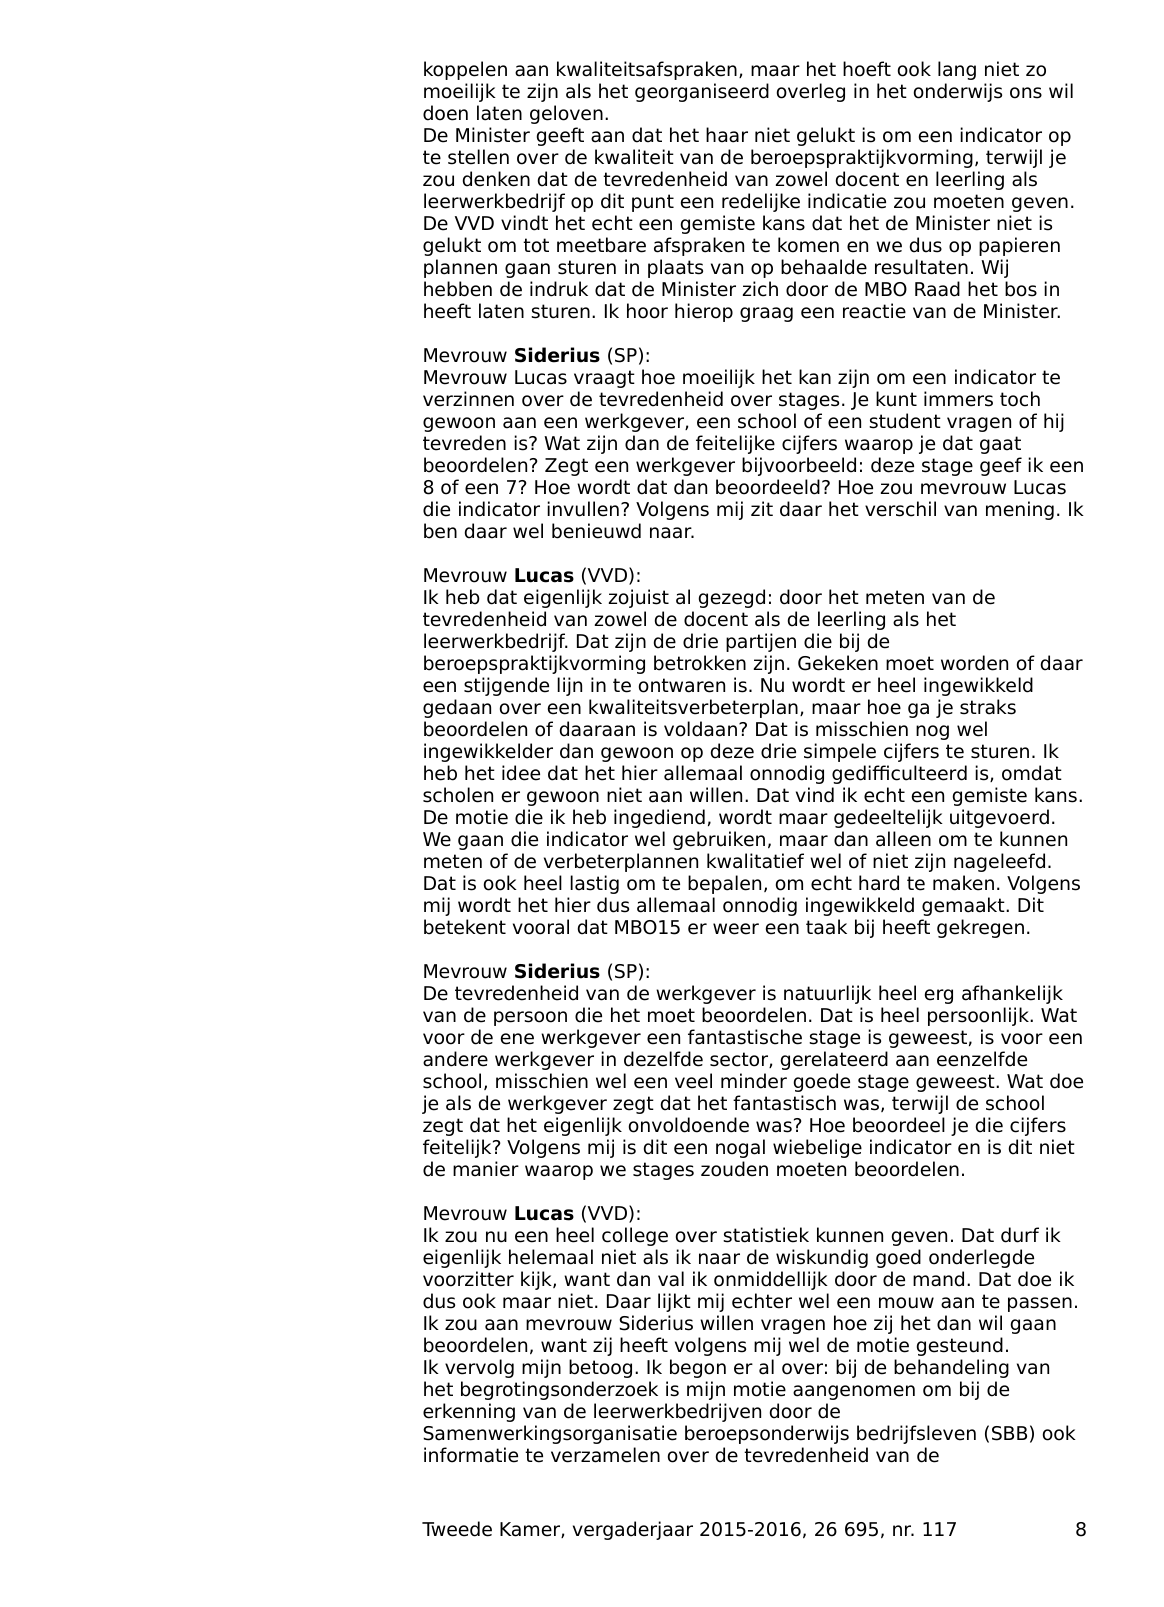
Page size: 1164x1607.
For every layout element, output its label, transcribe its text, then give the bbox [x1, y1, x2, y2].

text Mevrouw Lucas (VVD): [422, 565, 1087, 587]
text De tevredenheid van de werkgever is natuurlijk heel erg afhankelijk van de persoon die het moet beoordelen. Dat is heel persoonlijk. Wat voor de ene werkgever een fantastische stage is geweest, is voor een andere werkgever in dezelfde sector, gerelateerd aan eenzelfde school, misschien wel een veel minder goede stage geweest. Wat doe je als de werkgever zegt dat het fantastisch was, terwijl de school zegt dat het eigenlijk onvoldoende was? Hoe beoordeel je die cijfers feitelijk? Volgens mij is dit een nogal wiebelige indicator en is dit niet de manier waarop we stages zouden moeten beoordelen. [422, 983, 1087, 1181]
text Mevrouw Siderius (SP): [422, 961, 1087, 983]
text De Minister geeft aan dat het haar niet gelukt is om een indicator op te stellen over de kwaliteit van de beroepspraktijkvorming, terwijl je zou denken dat de tevredenheid van zowel docent en leerling als leerwerkbedrijf op dit punt een redelijke indicatie zou moeten geven. De VVD vindt het echt een gemiste kans dat het de Minister niet is gelukt om tot meetbare afspraken te komen en we dus op papieren plannen gaan sturen in plaats van op behaalde resultaten. Wij hebben de indruk dat de Minister zich door de MBO Raad het bos in heeft laten sturen. Ik hoor hierop graag een reactie van de Minister. [422, 125, 1087, 323]
text Mevrouw Lucas vraagt hoe moeilijk het kan zijn om een indicator te verzinnen over de tevredenheid over stages. Je kunt immers toch gewoon aan een werkgever, een school of een student vragen of hij tevreden is? Wat zijn dan de feitelijke cijfers waarop je dat gaat beoordelen? Zegt een werkgever bijvoorbeeld: deze stage geef ik een 8 of een 7? Hoe wordt dat dan beoordeeld? Hoe zou mevrouw Lucas die indicator invullen? Volgens mij zit daar het verschil van mening. Ik ben daar wel benieuwd naar. [422, 367, 1087, 543]
text Ik heb dat eigenlijk zojuist al gezegd: door het meten van de tevredenheid van zowel de docent als de leerling als het leerwerkbedrijf. Dat zijn de drie partijen die bij de beroepspraktijkvorming betrokken zijn. Gekeken moet worden of daar een stijgende lijn in te ontwaren is. Nu wordt er heel ingewikkeld gedaan over een kwaliteitsverbeterplan, maar hoe ga je straks beoordelen of daaraan is voldaan? Dat is misschien nog wel ingewikkelder dan gewoon op deze drie simpele cijfers te sturen. Ik heb het idee dat het hier allemaal onnodig gedifficulteerd is, omdat scholen er gewoon niet aan willen. Dat vind ik echt een gemiste kans. De motie die ik heb ingediend, wordt maar gedeeltelijk uitgevoerd. We gaan die indicator wel gebruiken, maar dan alleen om te kunnen meten of de verbeterplannen kwalitatief wel of niet zijn nageleefd. Dat is ook heel lastig om te bepalen, om echt hard te maken. Volgens mij wordt het hier dus allemaal onnodig ingewikkeld gemaakt. Dit betekent vooral dat MBO15 er weer een taak bij heeft gekregen. [422, 587, 1087, 939]
text Mevrouw Siderius (SP): [422, 345, 1087, 367]
text koppelen aan kwaliteitsafspraken, maar het hoeft ook lang niet zo moeilijk te zijn als het georganiseerd overleg in het onderwijs ons wil doen laten geloven. [422, 59, 1087, 125]
text Ik zou nu een heel college over statistiek kunnen geven. Dat durf ik eigenlijk helemaal niet als ik naar de wiskundig goed onderlegde voorzitter kijk, want dan val ik onmiddellijk door de mand. Dat doe ik dus ook maar niet. Daar lijkt mij echter wel een mouw aan te passen. Ik zou aan mevrouw Siderius willen vragen hoe zij het dan wil gaan beoordelen, want zij heeft volgens mij wel de motie gesteund. [422, 1225, 1087, 1357]
text Ik vervolg mijn betoog. Ik begon er al over: bij de behandeling van het begrotingsonderzoek is mijn motie aangenomen om bij de erkenning van de leerwerkbedrijven door de Samenwerkingsorganisatie beroepsonderwijs bedrijfsleven (SBB) ook informatie te verzamelen over de tevredenheid van de [422, 1357, 1087, 1467]
text Mevrouw Lucas (VVD): [422, 1203, 1087, 1225]
